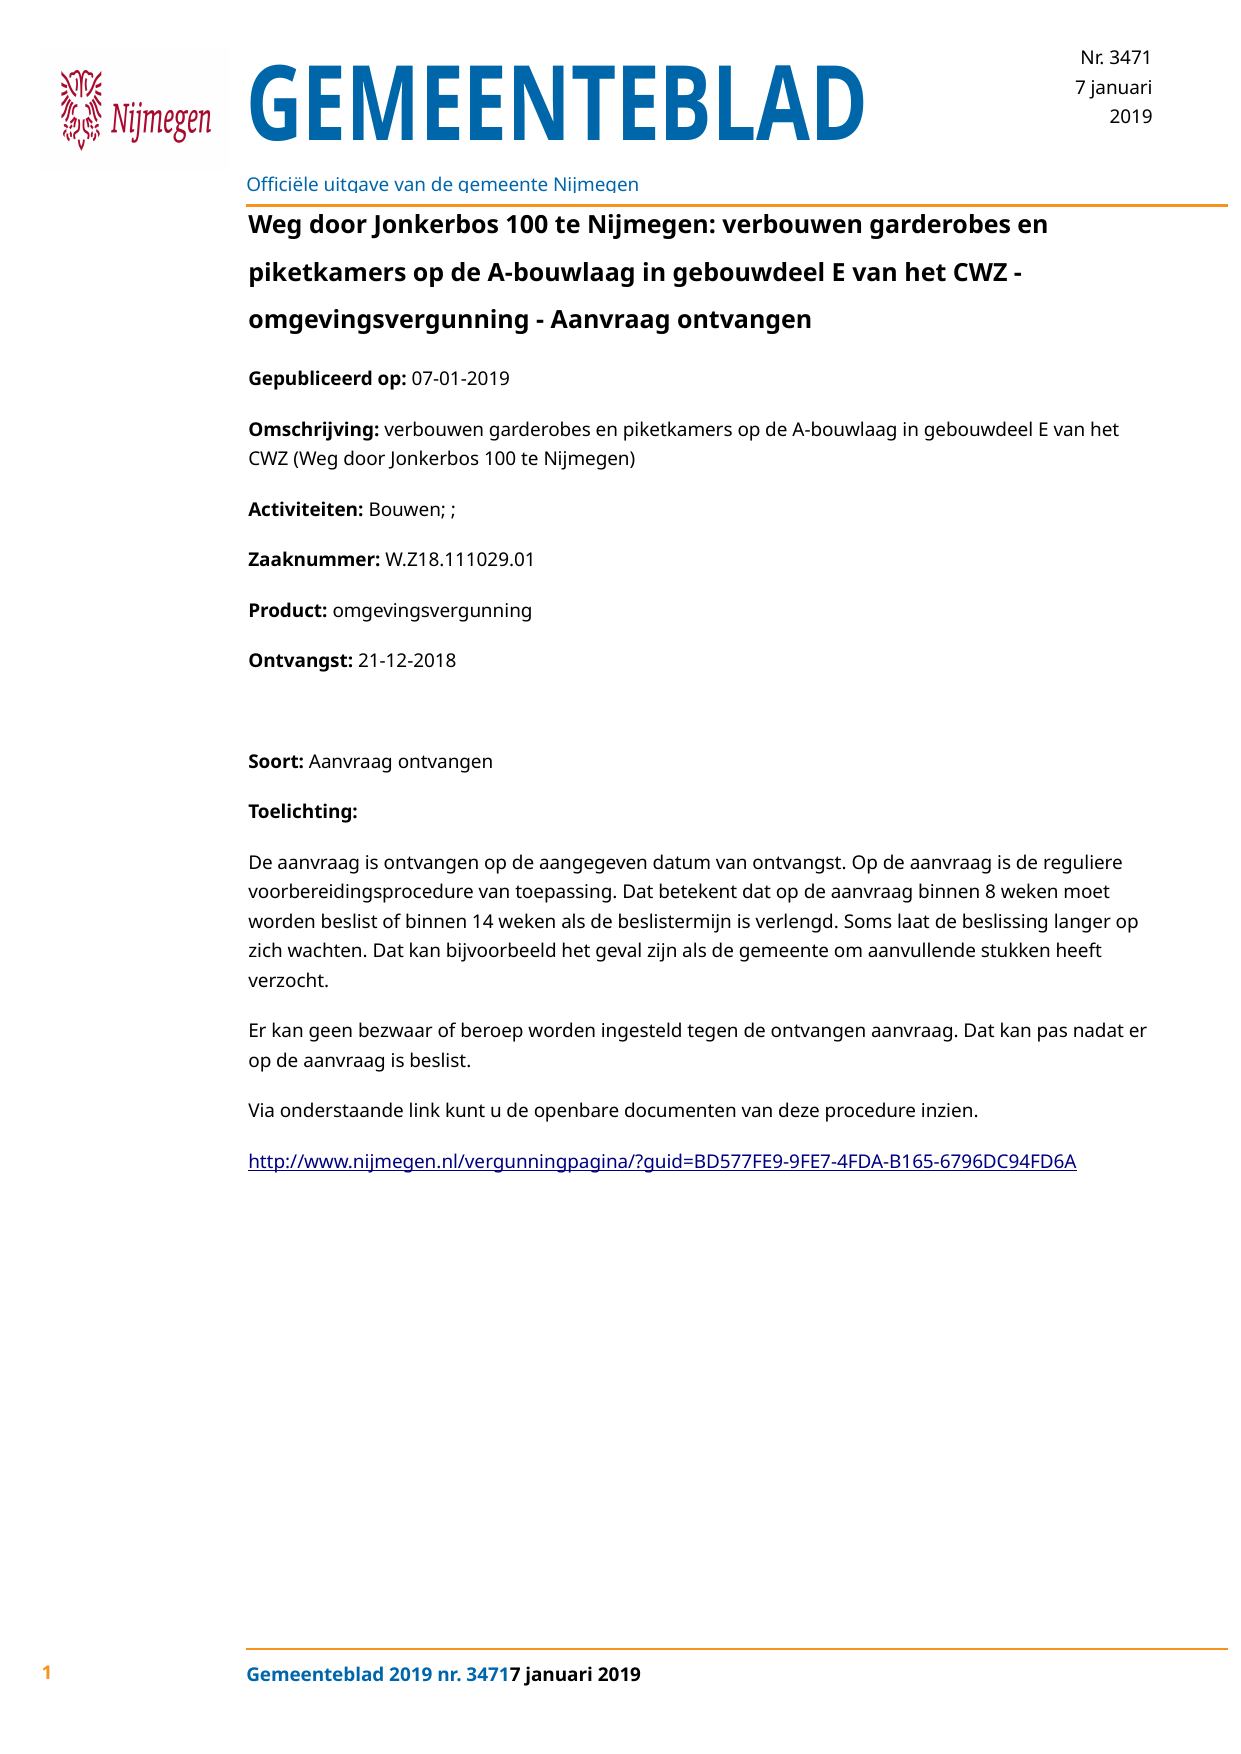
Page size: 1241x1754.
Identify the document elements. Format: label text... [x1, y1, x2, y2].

text Omschrijving: verbouwen garderobes en piketkamers op de A-bouwlaag in gebouwdeel E van het CWZ (Weg door Jonkerbos 100 te Nijmegen) [248, 416, 1152, 471]
text Zaaknummer: W.Z18.111029.01 [248, 546, 1152, 572]
text Weg door Jonkerbos 100 te Nijmegen: verbouwen garderobes en piketkamers op de A-bouwlaag in gebouwdeel E van het CWZ - omgevingsvergunning - Aanvraag ontvangen [248, 207, 1152, 336]
text De aanvraag is ontvangen op de aangegeven datum van ontvangst. Op de aanvraag is de reguliere voorbereidingsprocedure van toepassing. Dat betekent dat op de aanvraag binnen 8 weken moet worden beslist of binnen 14 weken als de beslistermijn is verlengd. Soms laat de beslissing langer op zich wachten. Dat kan bijvoorbeeld het geval zijn als de gemeente om aanvullende stukken heeft verzocht. [248, 849, 1152, 993]
text Er kan geen bezwaar of beroep worden ingesteld tegen de ontvangen aanvraag. Dat kan pas nadat er op de aanvraag is beslist. [248, 1018, 1152, 1073]
text Activiteiten: Bouwen; ; [248, 496, 1152, 522]
text Ontvangst: 21-12-2018 [248, 647, 1152, 673]
text Product: omgevingsvergunning [248, 597, 1152, 622]
text Gepubliceerd op: 07-01-2019 [248, 366, 1152, 391]
text Via onderstaande link kunt u de openbare documenten van deze procedure inzien. [248, 1098, 1152, 1123]
text http://www.nijmegen.nl/vergunningpagina/?guid=BD577FE9-9FE7-4FDA-B165-6796DC94FD6A [248, 1148, 1152, 1174]
text Toelichting: [248, 798, 1152, 824]
text Soort: Aanvraag ontvangen [248, 748, 1152, 774]
picture [41, 47, 231, 172]
